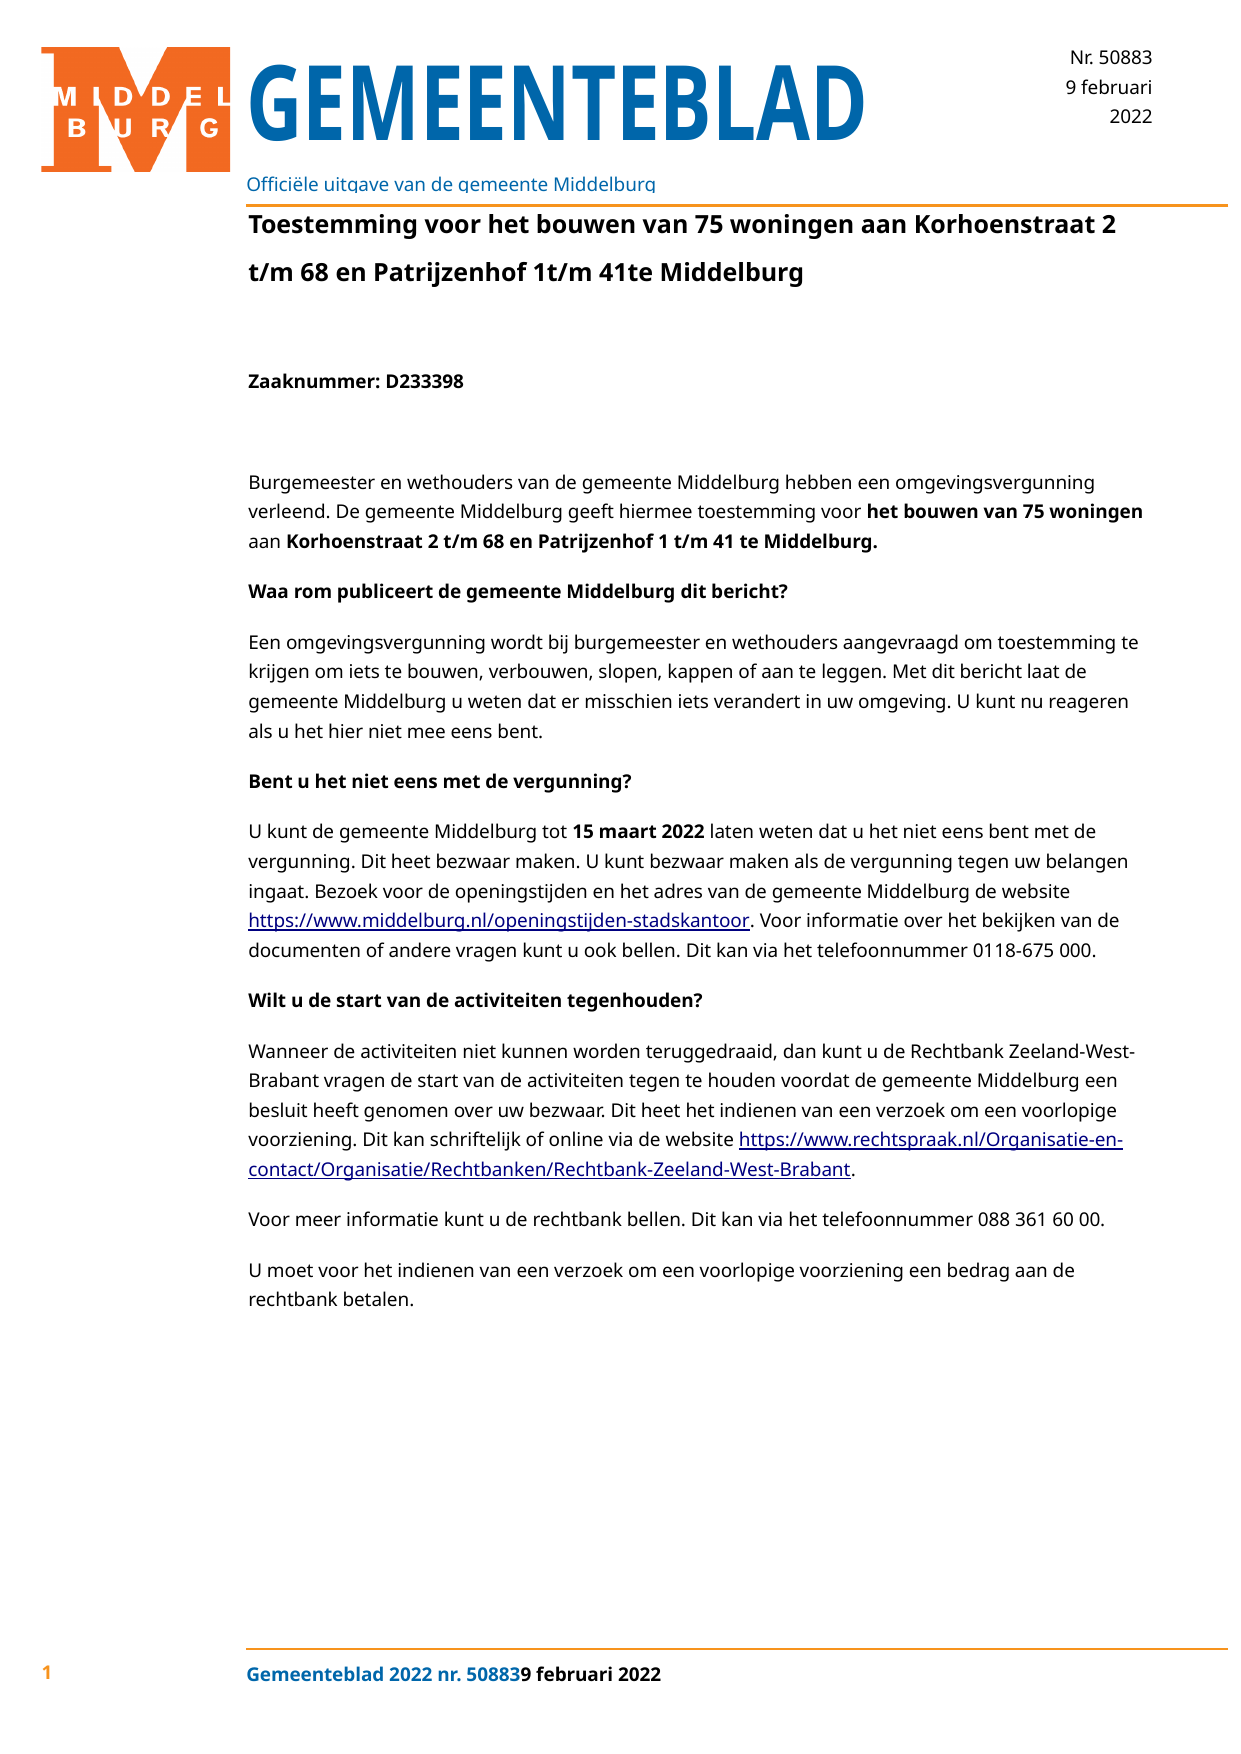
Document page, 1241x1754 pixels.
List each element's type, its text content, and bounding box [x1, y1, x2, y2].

text U kunt de gemeente Middelburg tot 15 maart 2022 laten weten dat u het niet eens bent met de vergunning. Dit heet bezwaar maken. U kunt bezwaar maken als de vergunning tegen uw belangen ingaat. Bezoek voor de openingstijden en het adres van de gemeente Middelburg de website https://www.middelburg.nl/openingstijden-stadskantoor. Voor informatie over het bekijken van de documenten of andere vragen kunt u ook bellen. Dit kan via het telefoonnummer 0118-675 000. [248, 819, 1152, 963]
text Bent u het niet eens met de vergunning? [248, 768, 1152, 794]
text Waa rom publiceert de gemeente Middelburg dit bericht? [248, 579, 1152, 604]
text Wilt u de start van de activiteiten tegenhouden? [248, 987, 1152, 1013]
text Zaaknummer: D233398 [248, 368, 1152, 394]
text U moet voor het indienen van een verzoek om een voorlopige voorziening een bedrag aan de rechtbank betalen. [248, 1257, 1152, 1312]
text Burgemeester en wethouders van de gemeente Middelburg hebben een omgevingsvergunning verleend. De gemeente Middelburg geeft hiermee toestemming voor het bouwen van 75 woningen aan Korhoenstraat 2 t/m 68 en Patrijzenhof 1 t/m 41 te Middelburg. [248, 469, 1152, 554]
text Voor meer informatie kunt u de rechtbank bellen. Dit kan via het telefoonnummer 088 361 60 00. [248, 1207, 1152, 1232]
picture [41, 47, 231, 172]
text Een omgevingsvergunning wordt bij burgemeester en wethouders aangevraagd om toestemming te krijgen om iets te bouwen, verbouwen, slopen, kappen of aan te leggen. Met dit bericht laat de gemeente Middelburg u weten dat er misschien iets verandert in uw omgeving. U kunt nu reageren als u het hier niet mee eens bent. [248, 629, 1152, 744]
text Toestemming voor het bouwen van 75 woningen aan Korhoenstraat 2 t/m 68 en Patrijzenhof 1t/m 41te Middelburg [248, 207, 1152, 288]
text Wanneer de activiteiten niet kunnen worden teruggedraaid, dan kunt u de Rechtbank Zeeland-West-Brabant vragen de start van de activiteiten tegen te houden voordat de gemeente Middelburg een besluit heeft genomen over uw bezwaar. Dit heet het indienen van een verzoek om een voorlopige voorziening. Dit kan schriftelijk of online via de website https://www.rechtspraak.nl/Organisatie-en-contact/Organisatie/Rechtbanken/Rechtbank-Zeeland-West-Brabant. [248, 1038, 1152, 1182]
